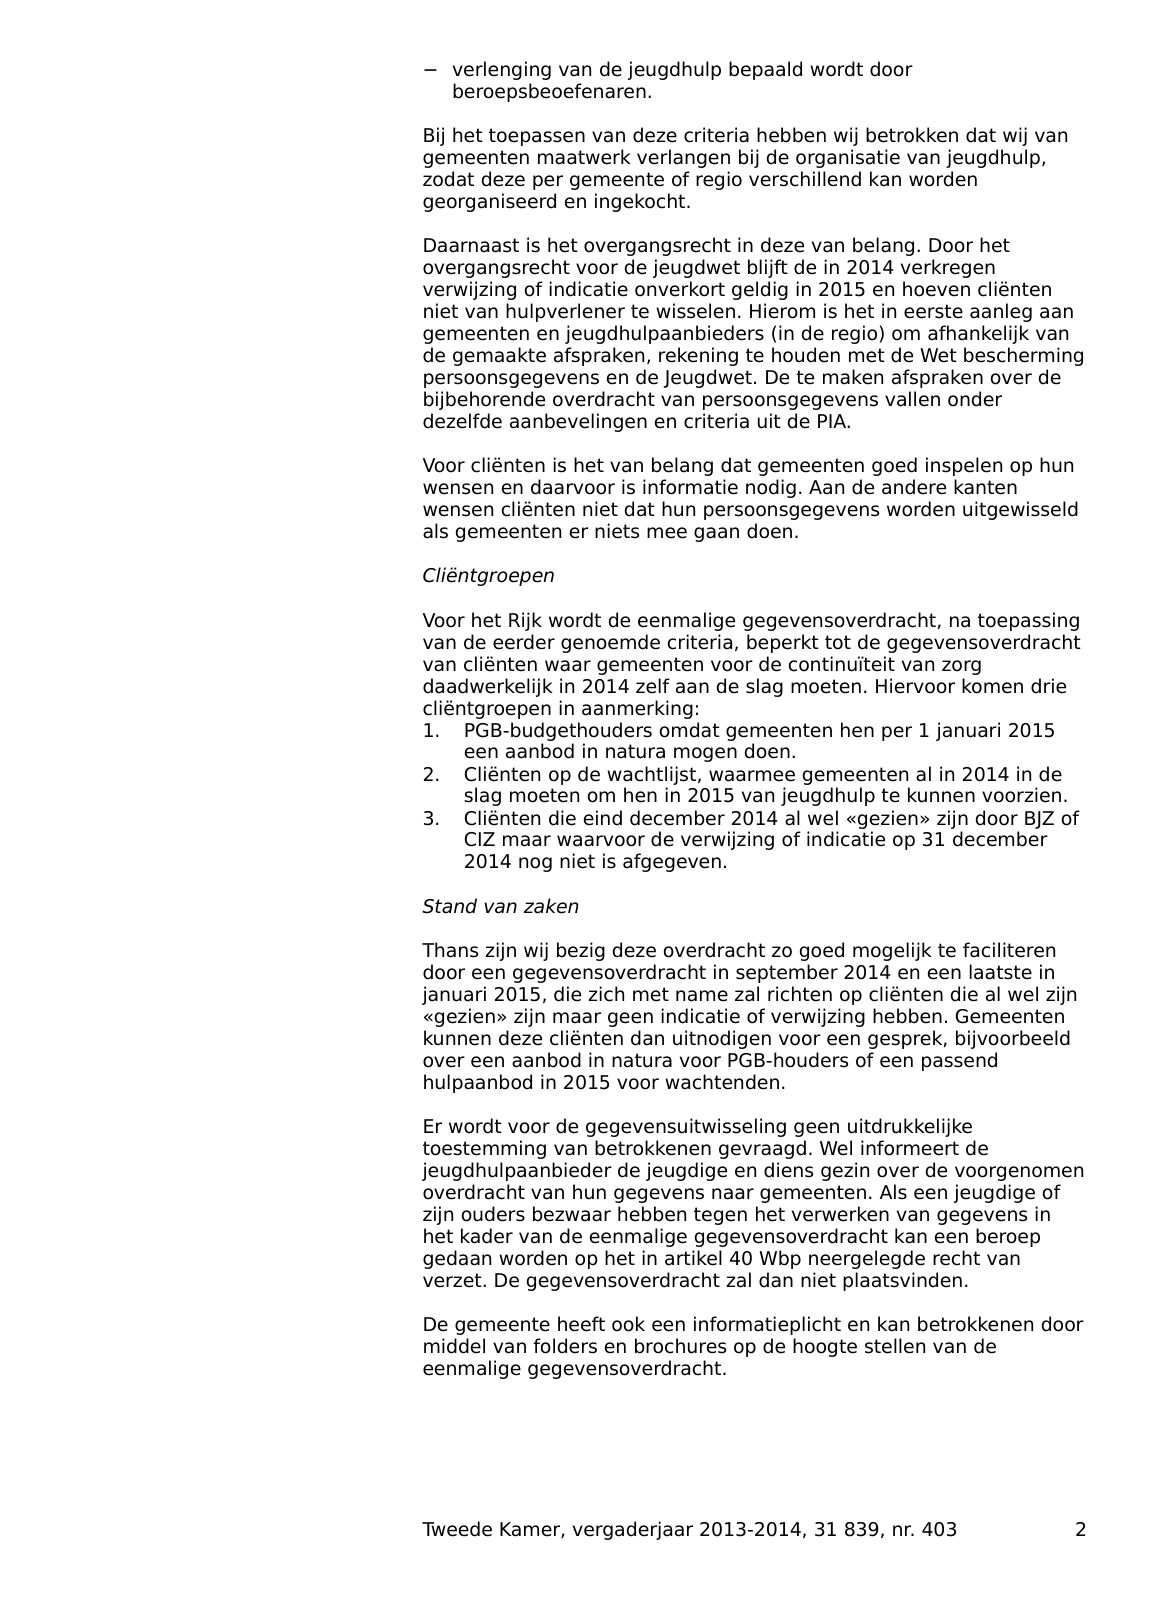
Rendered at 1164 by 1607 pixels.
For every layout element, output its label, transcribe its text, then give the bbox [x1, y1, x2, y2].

text Er wordt voor de gegevensuitwisseling geen uitdrukkelijke toestemming van betrokkenen gevraagd. Wel informeert de jeugdhulpaanbieder de jeugdige en diens gezin over de voorgenomen overdracht van hun gegevens naar gemeenten. Als een jeugdige of zijn ouders bezwaar hebben tegen het verwerken van gegevens in het kader van de eenmalige gegevensoverdracht kan een beroep gedaan worden op het in artikel 40 Wbp neergelegde recht van verzet. De gegevensoverdracht zal dan niet plaatsvinden. [422, 1116, 1087, 1292]
text De gemeente heeft ook een informatieplicht en kan betrokkenen door middel van folders en brochures op de hoogte stellen van de eenmalige gegevensoverdracht. [422, 1314, 1087, 1380]
text 1. PGB-budgethouders omdat gemeenten hen per 1 januari 2015 een aanbod in natura mogen doen. [422, 719, 1087, 763]
text 2. Cliënten op de wachtlijst, waarmee gemeenten al in 2014 in de slag moeten om hen in 2015 van jeugdhulp te kunnen voorzien. [422, 763, 1087, 807]
text 3. Cliënten die eind december 2014 al wel «gezien» zijn door BJZ of CIZ maar waarvoor de verwijzing of indicatie op 31 december 2014 nog niet is afgegeven. [422, 807, 1087, 873]
subtitle Cliëntgroepen [422, 565, 1087, 587]
text Voor cliënten is het van belang dat gemeenten goed inspelen op hun wensen en daarvoor is informatie nodig. Aan de andere kanten wensen cliënten niet dat hun persoonsgegevens worden uitgewisseld als gemeenten er niets mee gaan doen. [422, 455, 1087, 543]
text Daarnaast is het overgangsrecht in deze van belang. Door het overgangsrecht voor de jeugdwet blijft de in 2014 verkregen verwijzing of indicatie onverkort geldig in 2015 en hoeven cliënten niet van hulpverlener te wisselen. Hierom is het in eerste aanleg aan gemeenten en jeugdhulpaanbieders (in de regio) om afhankelijk van de gemaakte afspraken, rekening te houden met de Wet bescherming persoonsgegevens en de Jeugdwet. De te maken afspraken over de bijbehorende overdracht van persoonsgegevens vallen onder dezelfde aanbevelingen en criteria uit de PIA. [422, 235, 1087, 433]
text Voor het Rijk wordt de eenmalige gegevensoverdracht, na toepassing van de eerder genoemde criteria, beperkt tot de gegevensoverdracht van cliënten waar gemeenten voor de continuïteit van zorg daadwerkelijk in 2014 zelf aan de slag moeten. Hiervoor komen drie cliëntgroepen in aanmerking: [422, 609, 1087, 719]
text Bij het toepassen van deze criteria hebben wij betrokken dat wij van gemeenten maatwerk verlangen bij de organisatie van jeugdhulp, zodat deze per gemeente of regio verschillend kan worden georganiseerd en ingekocht. [422, 125, 1087, 213]
text − verlenging van de jeugdhulp bepaald wordt door beroepsbeoefenaren. [422, 59, 1087, 103]
subtitle Stand van zaken [422, 896, 1087, 917]
text Thans zijn wij bezig deze overdracht zo goed mogelijk te faciliteren door een gegevensoverdracht in september 2014 en een laatste in januari 2015, die zich met name zal richten op cliënten die al wel zijn «gezien» zijn maar geen indicatie of verwijzing hebben. Gemeenten kunnen deze cliënten dan uitnodigen voor een gesprek, bijvoorbeeld over een aanbod in natura voor PGB-houders of een passend hulpaanbod in 2015 voor wachtenden. [422, 940, 1087, 1093]
